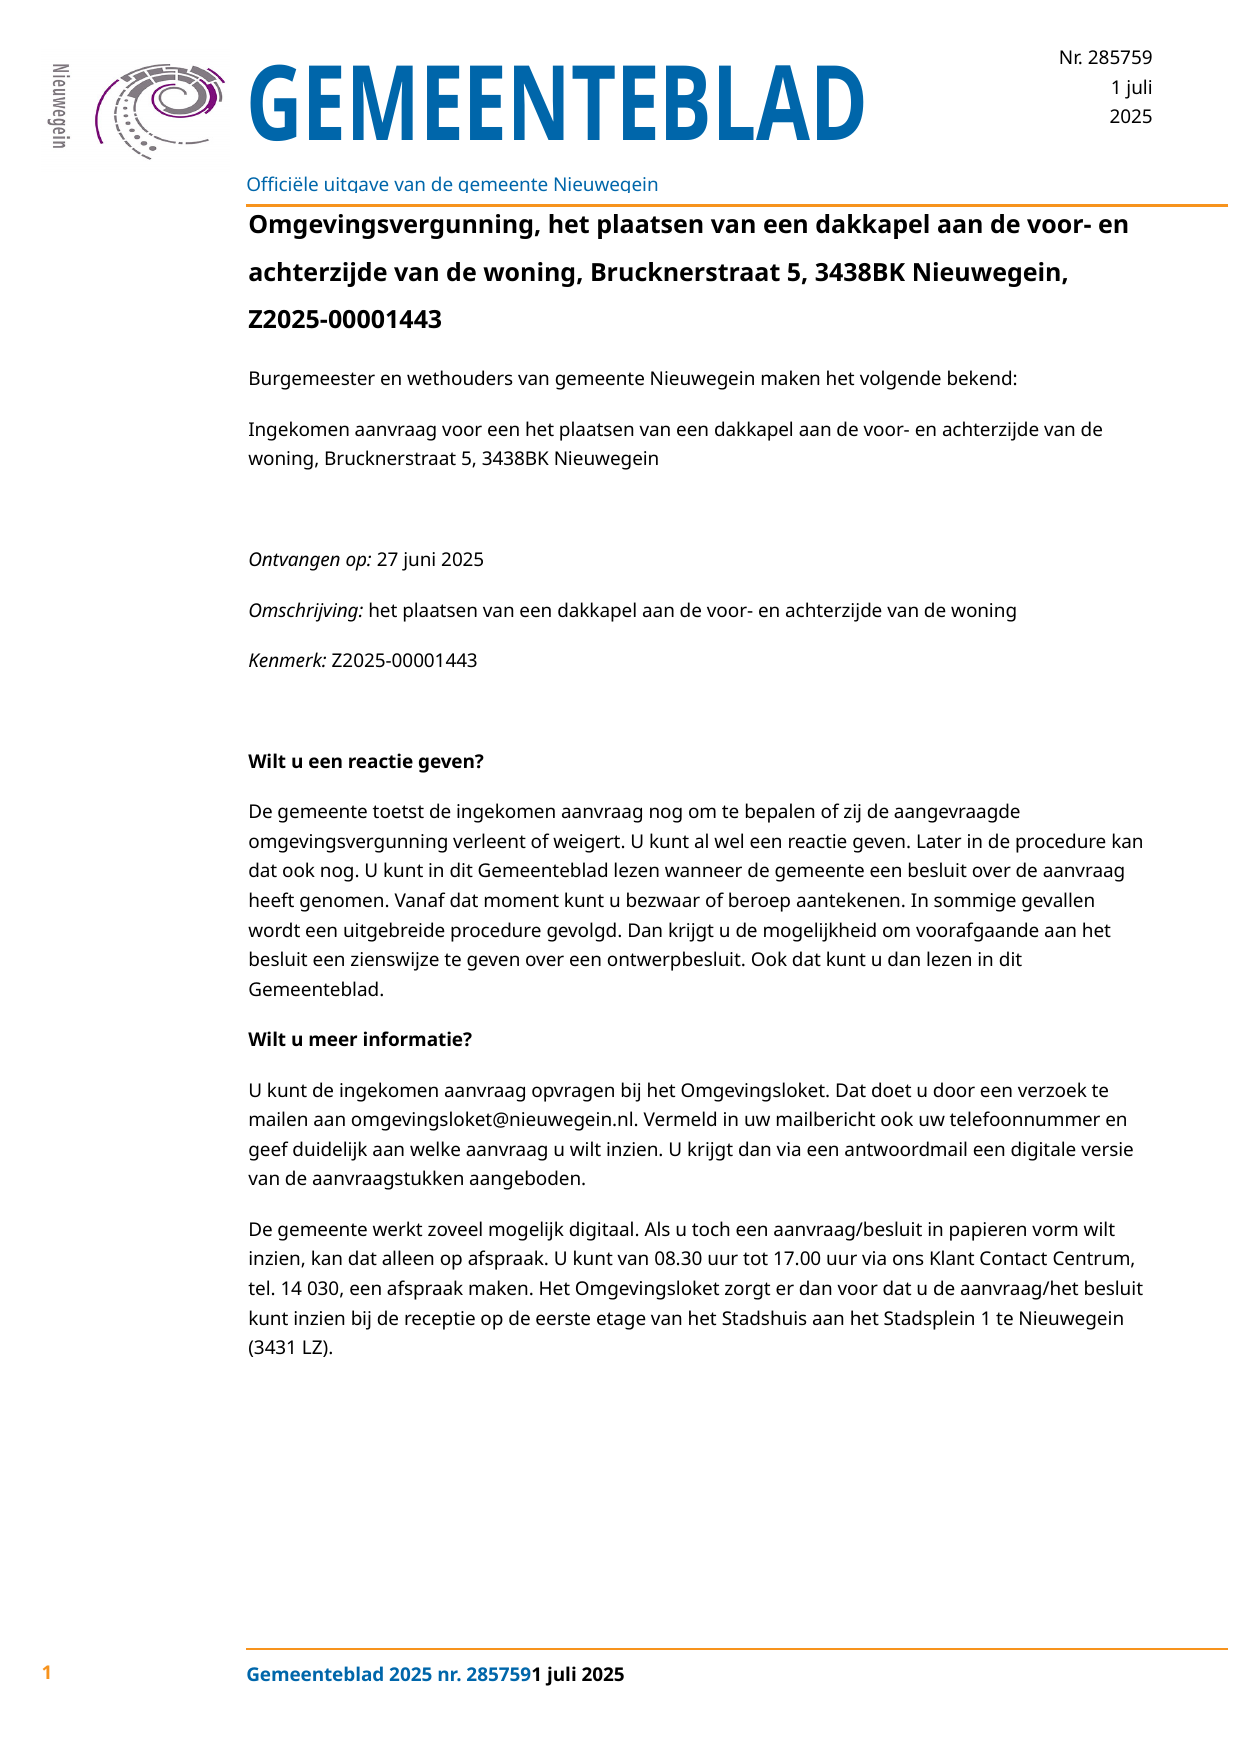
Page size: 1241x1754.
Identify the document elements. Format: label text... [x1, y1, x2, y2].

text Ingekomen aanvraag voor een het plaatsen van een dakkapel aan de voor- en achterzijde van de woning, Brucknerstraat 5, 3438BK Nieuwegein [248, 416, 1152, 471]
text Kenmerk: Z2025-00001443 [248, 647, 1152, 673]
text Omschrijving: het plaatsen van een dakkapel aan de voor- en achterzijde van de woning [248, 597, 1152, 622]
text Wilt u meer informatie? [248, 1026, 1152, 1052]
text Ontvangen op: 27 juni 2025 [248, 546, 1152, 572]
text Burgemeester en wethouders van gemeente Nieuwegein maken het volgende bekend: [248, 366, 1152, 391]
text De gemeente werkt zoveel mogelijk digitaal. Als u toch een aanvraag/besluit in papieren vorm wilt inzien, kan dat alleen op afspraak. U kunt van 08.30 uur tot 17.00 uur via ons Klant Contact Centrum, tel. 14 030, een afspraak maken. Het Omgevingsloket zorgt er dan voor dat u de aanvraag/het besluit kunt inzien bij de receptie op de eerste etage van het Stadshuis aan het Stadsplein 1 te Nieuwegein (3431 LZ). [248, 1216, 1152, 1360]
text U kunt de ingekomen aanvraag opvragen bij het Omgevingsloket. Dat doet u door een verzoek te mailen aan omgevingsloket@nieuwegein.nl. Vermeld in uw mailbericht ook uw telefoonnummer en geef duidelijk aan welke aanvraag u wilt inzien. U krijgt dan via een antwoordmail een digitale versie van de aanvraagstukken aangeboden. [248, 1077, 1152, 1191]
text De gemeente toetst de ingekomen aanvraag nog om te bepalen of zij de aangevraagde omgevingsvergunning verleent of weigert. U kunt al wel een reactie geven. Later in de procedure kan dat ook nog. U kunt in dit Gemeenteblad lezen wanneer de gemeente een besluit over de aanvraag heeft genomen. Vanaf dat moment kunt u bezwaar of beroep aantekenen. In sommige gevallen wordt een uitgebreide procedure gevolgd. Dan krijgt u de mogelijkheid om voorafgaande aan het besluit een zienswijze te geven over een ontwerpbesluit. Ook dat kunt u dan lezen in dit Gemeenteblad. [248, 798, 1152, 1002]
text Omgevingsvergunning, het plaatsen van een dakkapel aan de voor- en achterzijde van de woning, Brucknerstraat 5, 3438BK Nieuwegein, Z2025-00001443 [248, 207, 1152, 336]
picture [41, 47, 231, 172]
text Wilt u een reactie geven? [248, 748, 1152, 774]
